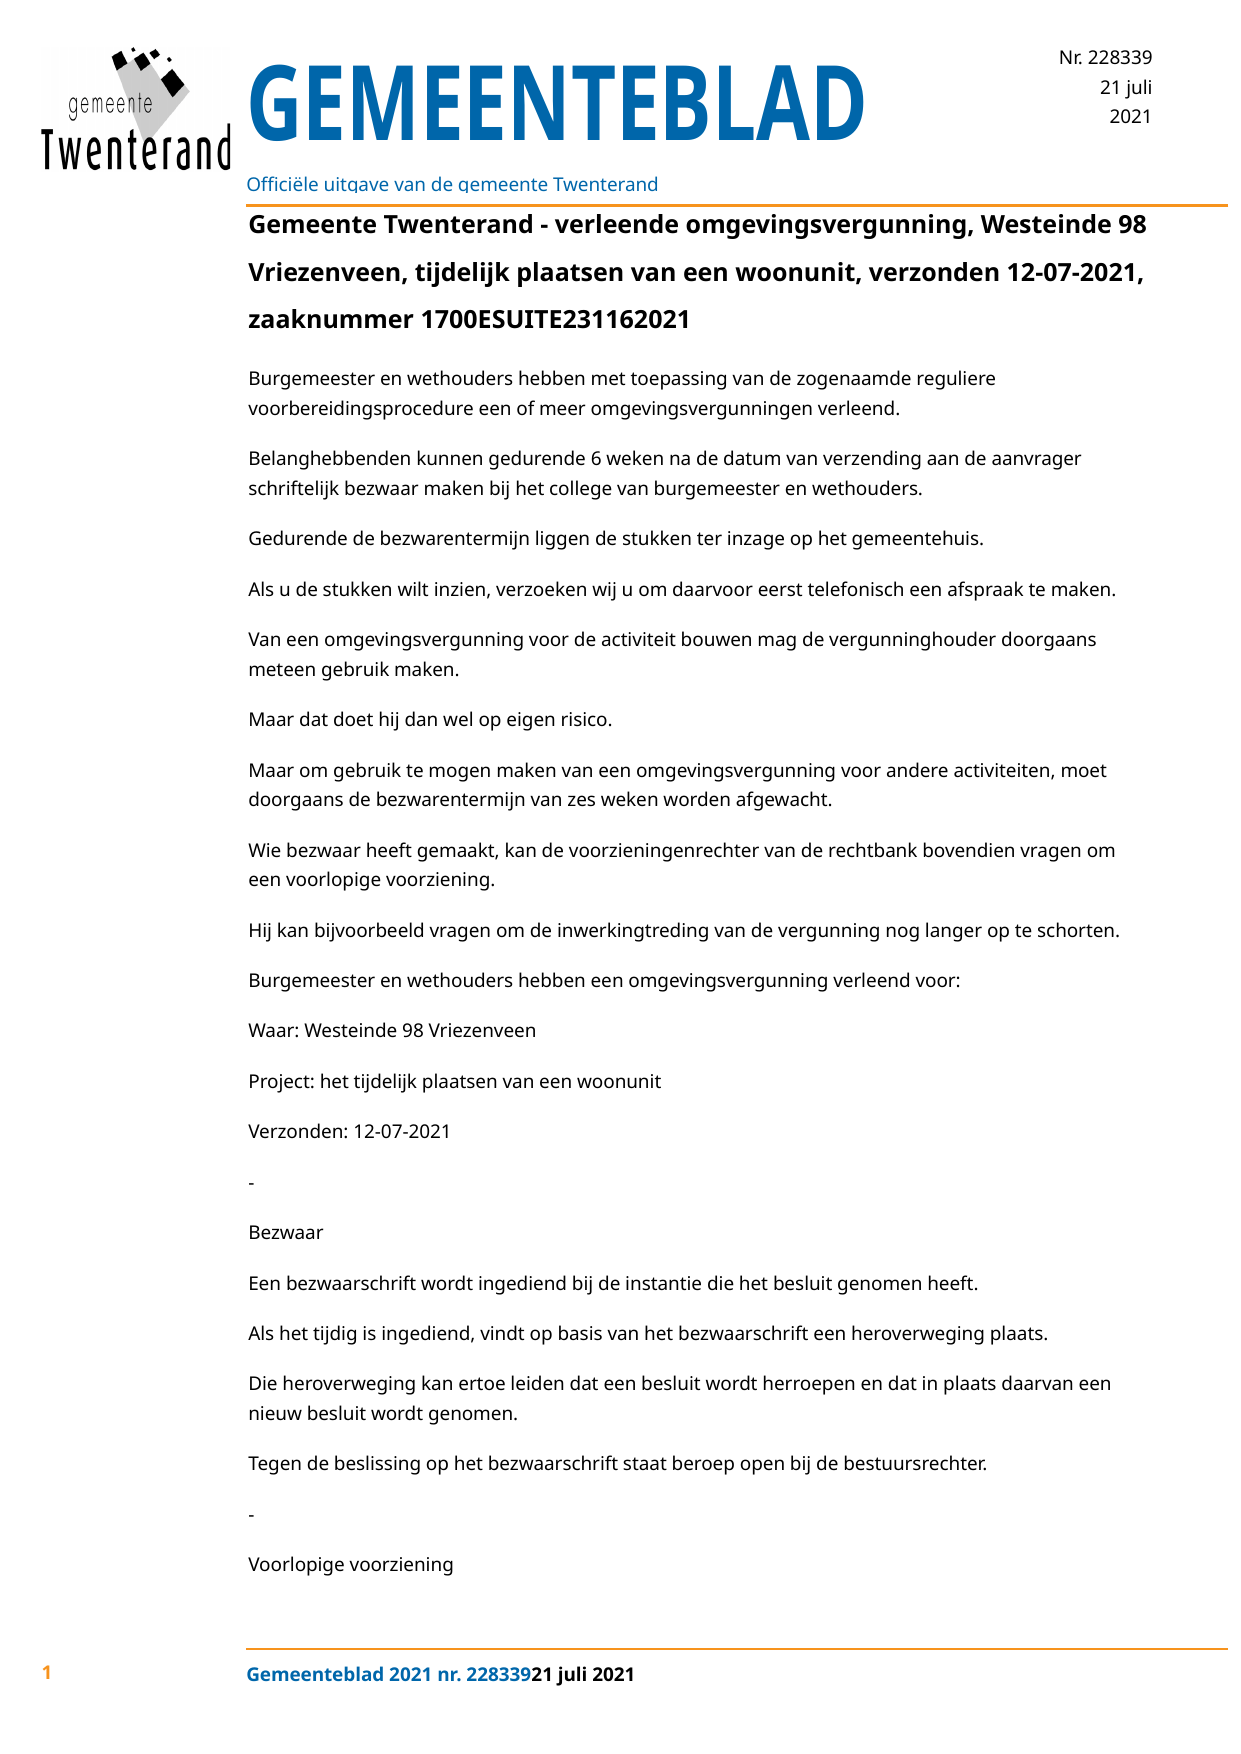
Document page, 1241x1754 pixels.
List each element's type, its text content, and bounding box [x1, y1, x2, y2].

text Gemeente Twenterand - verleende omgevingsvergunning, Westeinde 98 Vriezenveen, tijdelijk plaatsen van een woonunit, verzonden 12-07-2021, zaaknummer 1700ESUITE231162021 [248, 207, 1152, 336]
text Voorlopige voorziening [248, 1551, 1152, 1577]
text Bezwaar [248, 1219, 1152, 1245]
picture [41, 47, 231, 172]
text Van een omgevingsvergunning voor de activiteit bouwen mag de vergunninghouder doorgaans meteen gebruik maken. [248, 626, 1152, 682]
text - [248, 1501, 1152, 1527]
text Maar dat doet hij dan wel op eigen risico. [248, 706, 1152, 732]
text Belanghebbenden kunnen gedurende 6 weken na de datum van verzending aan de aanvrager schriftelijk bezwaar maken bij het college van burgemeester en wethouders. [248, 446, 1152, 501]
text Als het tijdig is ingediend, vindt op basis van het bezwaarschrift een heroverweging plaats. [248, 1320, 1152, 1346]
text Verzonden: 12-07-2021 [248, 1118, 1152, 1144]
text Burgemeester en wethouders hebben een omgevingsvergunning verleend voor: [248, 967, 1152, 993]
text Burgemeester en wethouders hebben met toepassing van de zogenaamde reguliere voorbereidingsprocedure een of meer omgevingsvergunningen verleend. [248, 366, 1152, 421]
text Gedurende de bezwarentermijn liggen de stukken ter inzage op het gemeentehuis. [248, 526, 1152, 551]
text - [248, 1169, 1152, 1194]
text Waar: Westeinde 98 Vriezenveen [248, 1018, 1152, 1043]
text Als u de stukken wilt inzien, verzoeken wij u om daarvoor eerst telefonisch een afspraak te maken. [248, 576, 1152, 602]
text Project: het tijdelijk plaatsen van een woonunit [248, 1068, 1152, 1094]
text Tegen de beslissing op het bezwaarschrift staat beroep open bij de bestuursrechter. [248, 1451, 1152, 1476]
text Die heroverweging kan ertoe leiden dat een besluit wordt herroepen en dat in plaats daarvan een nieuw besluit wordt genomen. [248, 1371, 1152, 1426]
text Wie bezwaar heeft gemaakt, kan de voorzieningenrechter van de rechtbank bovendien vragen om een voorlopige voorziening. [248, 837, 1152, 892]
text Een bezwaarschrift wordt ingediend bij de instantie die het besluit genomen heeft. [248, 1270, 1152, 1295]
text Maar om gebruik te mogen maken van een omgevingsvergunning voor andere activiteiten, moet doorgaans de bezwarentermijn van zes weken worden afgewacht. [248, 757, 1152, 812]
text Hij kan bijvoorbeeld vragen om de inwerkingtreding van de vergunning nog langer op te schorten. [248, 917, 1152, 942]
